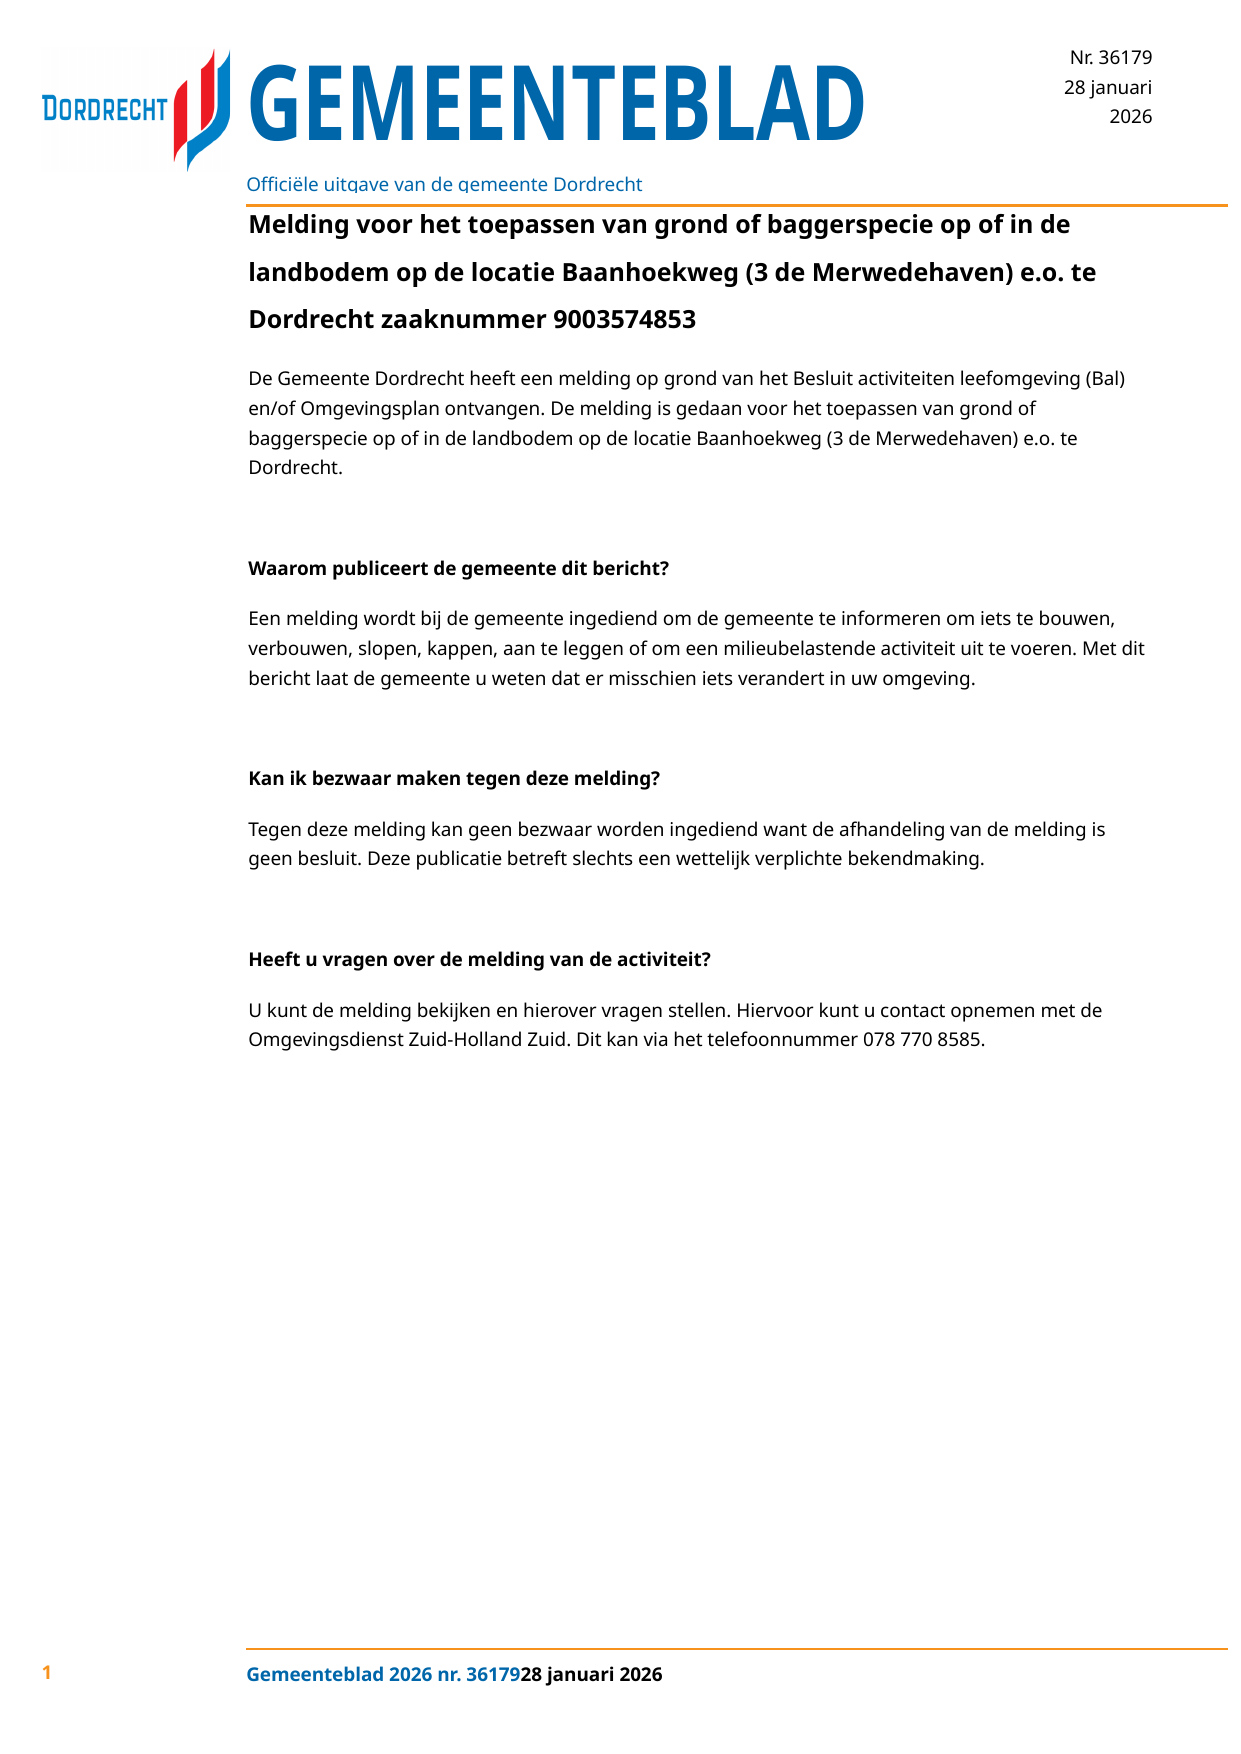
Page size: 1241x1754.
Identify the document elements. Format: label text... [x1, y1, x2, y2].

text Een melding wordt bij de gemeente ingediend om de gemeente te informeren om iets te bouwen, verbouwen, slopen, kappen, aan te leggen of om een milieubelastende activiteit uit te voeren. Met dit bericht laat de gemeente u weten dat er misschien iets verandert in uw omgeving. [248, 606, 1152, 690]
text Melding voor het toepassen van grond of baggerspecie op of in de landbodem op de locatie Baanhoekweg (3 de Merwedehaven) e.o. te Dordrecht zaaknummer 9003574853 [248, 207, 1152, 336]
text Waarom publiceert de gemeente dit bericht? [248, 555, 1152, 581]
text Tegen deze melding kan geen bezwaar worden ingediend want de afhandeling van de melding is geen besluit. Deze publicatie betreft slechts een wettelijk verplichte bekendmaking. [248, 816, 1152, 871]
text Heeft u vragen over de melding van de activiteit? [248, 946, 1152, 972]
picture [41, 47, 231, 172]
text De Gemeente Dordrecht heeft een melding op grond van het Besluit activiteiten leefomgeving (Bal) en/of Omgevingsplan ontvangen. De melding is gedaan voor het toepassen van grond of baggerspecie op of in de landbodem op de locatie Baanhoekweg (3 de Merwedehaven) e.o. te Dordrecht. [248, 366, 1152, 480]
text U kunt de melding bekijken en hierover vragen stellen. Hiervoor kunt u contact opnemen met de Omgevingsdienst Zuid-Holland Zuid. Dit kan via het telefoonnummer 078 770 8585. [248, 997, 1152, 1052]
text Kan ik bezwaar maken tegen deze melding? [248, 766, 1152, 791]
